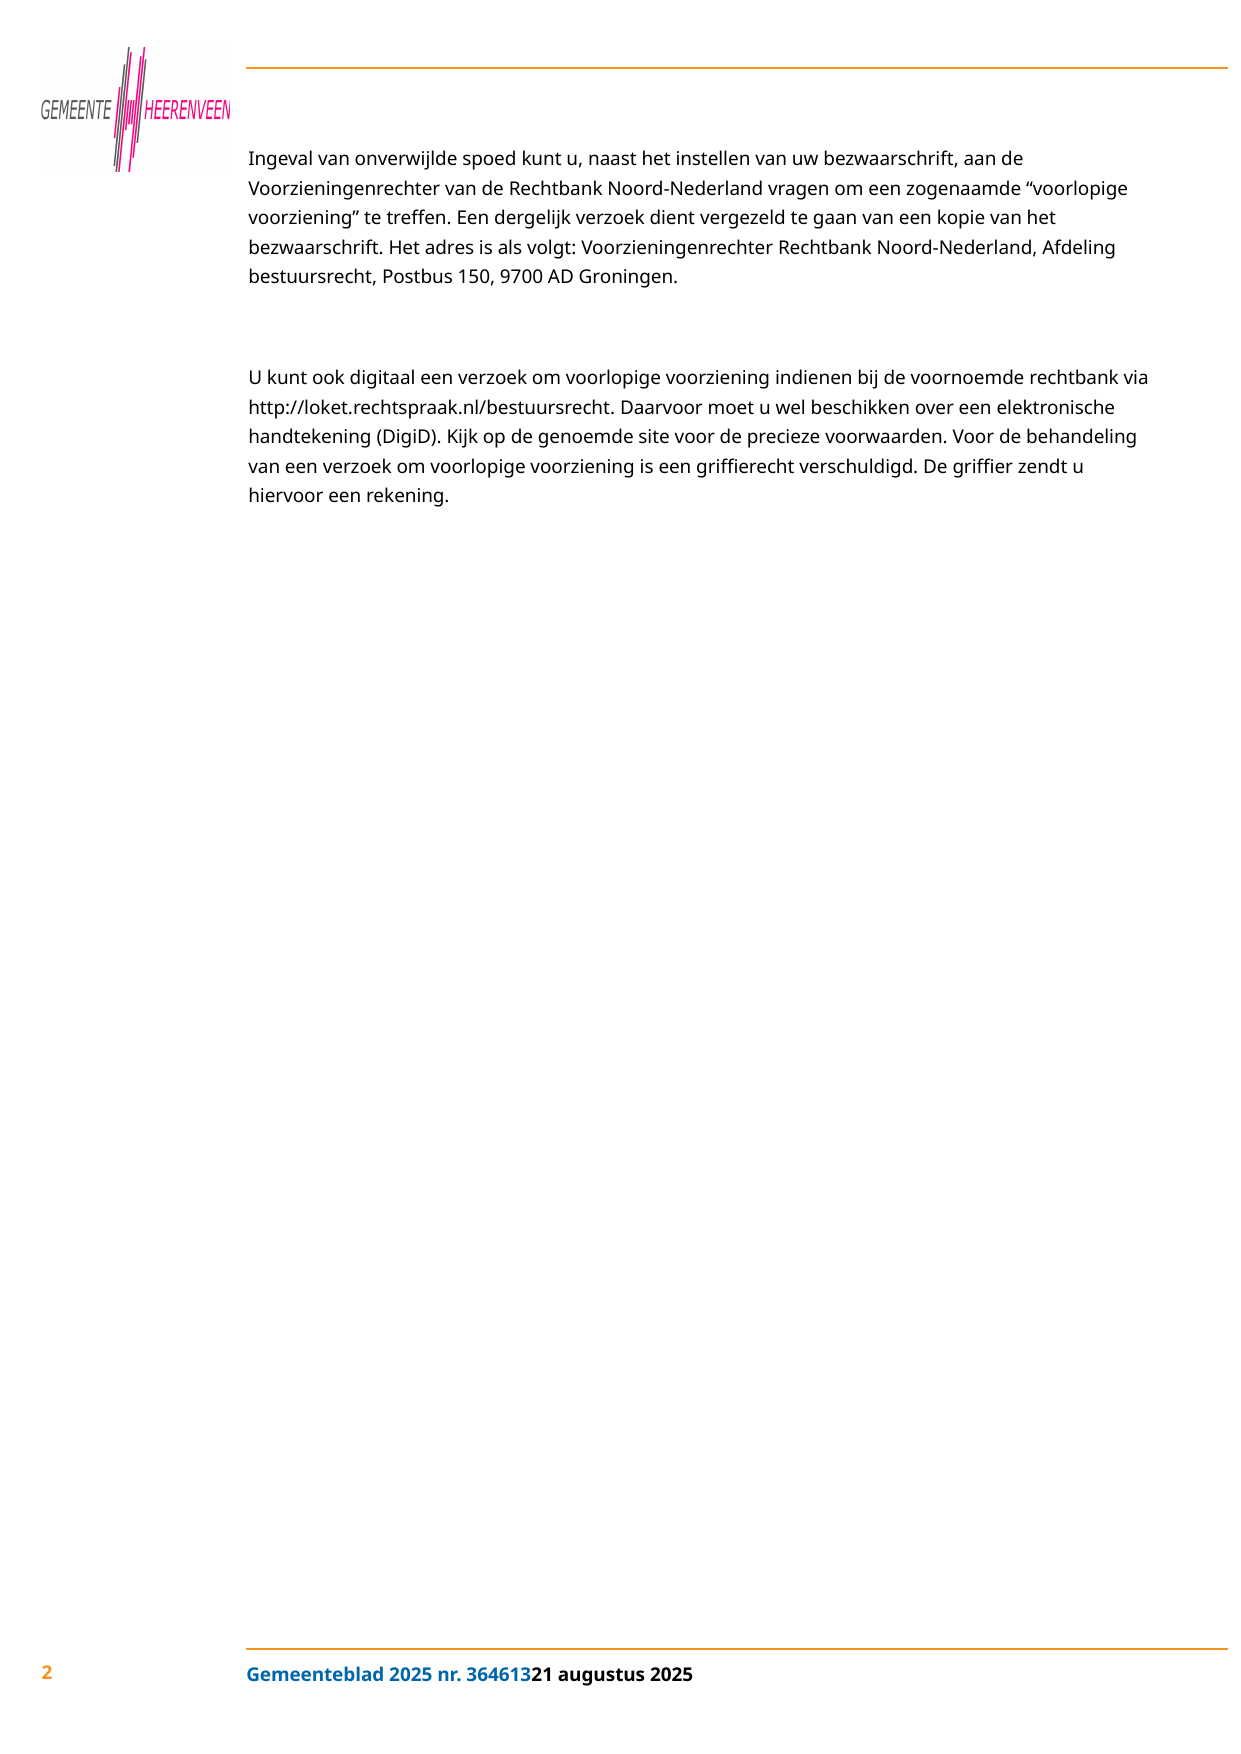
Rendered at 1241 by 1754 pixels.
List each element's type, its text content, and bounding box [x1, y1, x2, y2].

picture [41, 47, 231, 172]
text Ingeval van onverwijlde spoed kunt u, naast het instellen van uw bezwaarschrift, aan de Voorzieningenrechter van de Rechtbank Noord-Nederland vragen om een zogenaamde “voorlopige voorziening” te treffen. Een dergelijk verzoek dient vergezeld te gaan van een kopie van het bezwaarschrift. Het adres is als volgt: Voorzieningenrechter Rechtbank Noord-Nederland, Afdeling bestuursrecht, Postbus 150, 9700 AD Groningen. [248, 145, 1152, 289]
text U kunt ook digitaal een verzoek om voorlopige voorziening indienen bij de voornoemde rechtbank via http://loket.rechtspraak.nl/bestuursrecht. Daarvoor moet u wel beschikken over een elektronische handtekening (DigiD). Kijk op de genoemde site voor de precieze voorwaarden. Voor de behandeling van een verzoek om voorlopige voorziening is een griffierecht verschuldigd. De griffier zendt u hiervoor een rekening. [248, 364, 1152, 508]
